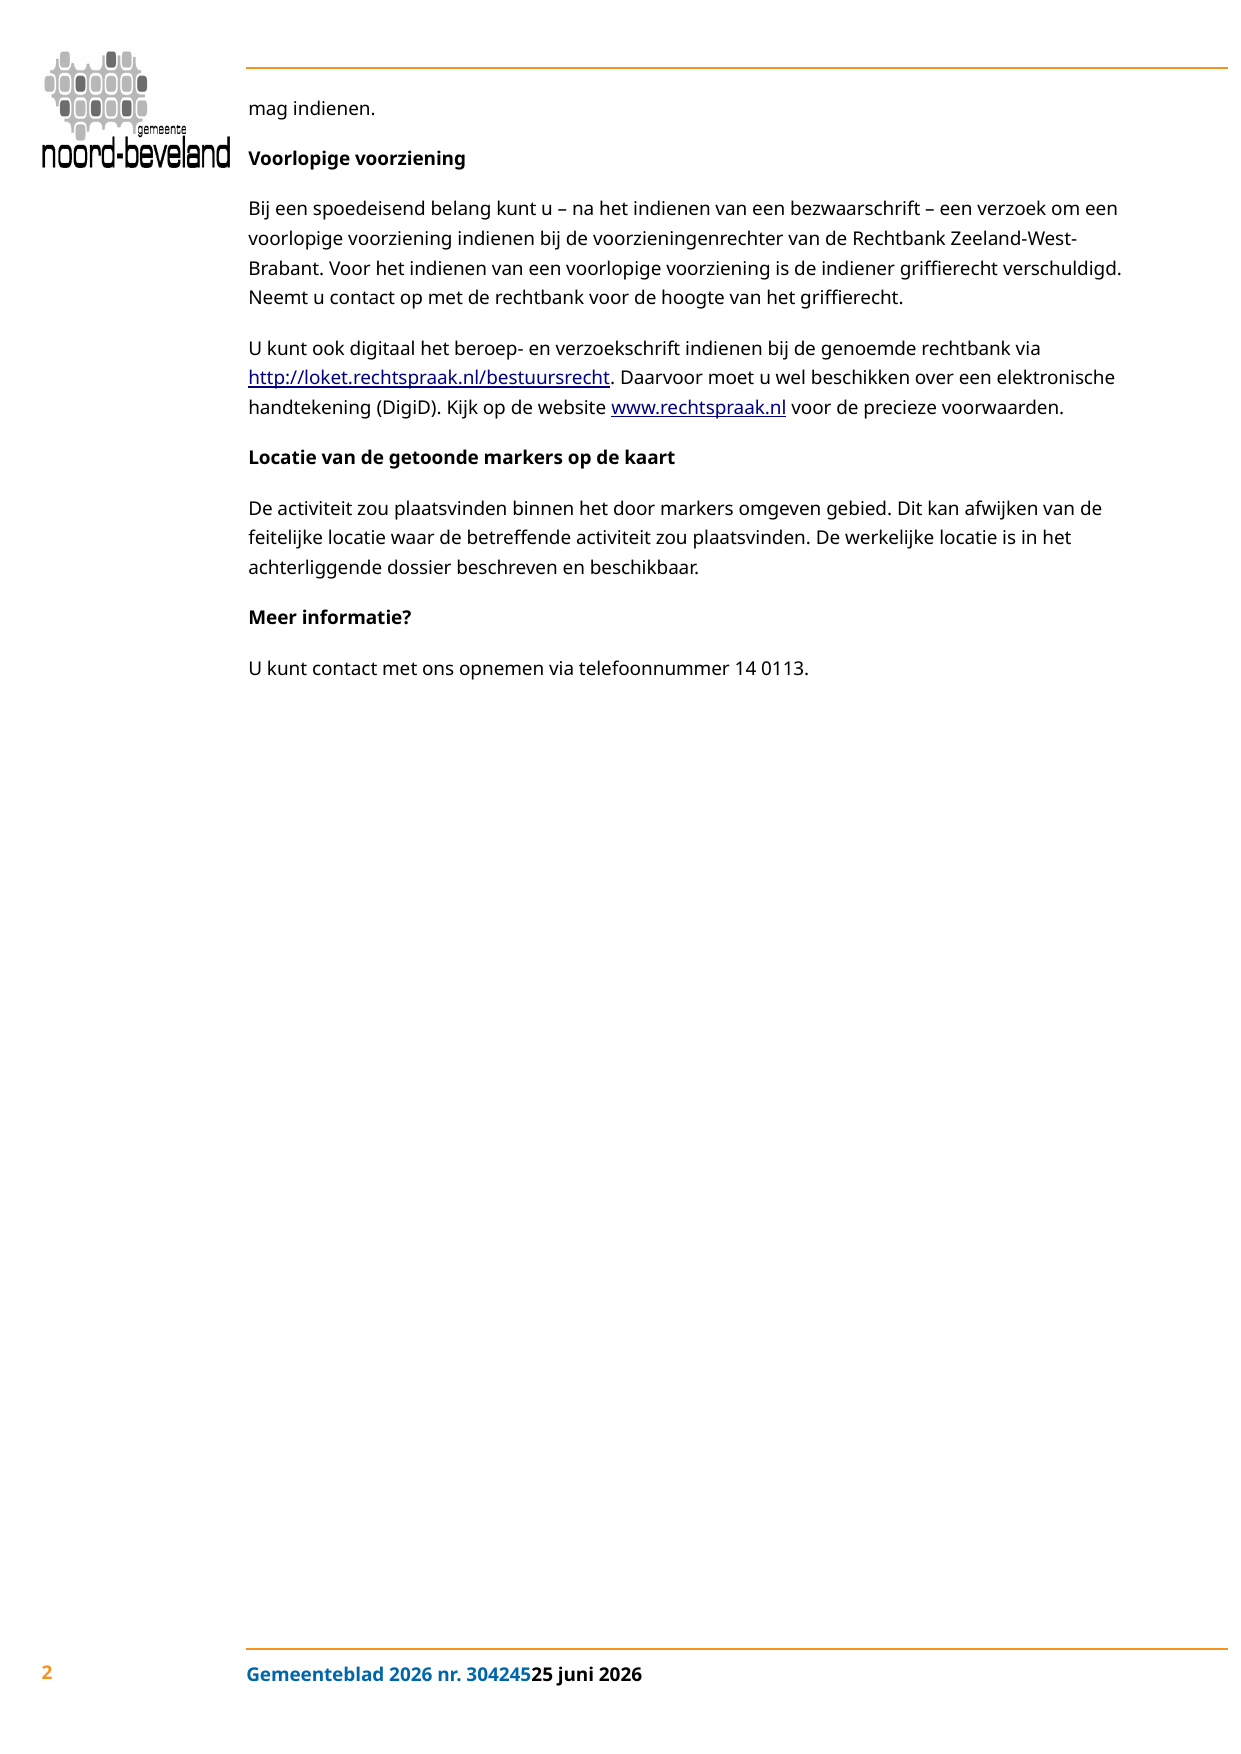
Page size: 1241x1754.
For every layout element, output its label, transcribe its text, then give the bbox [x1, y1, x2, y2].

text Meer informatie? [248, 604, 1152, 630]
picture [41, 47, 231, 172]
text Locatie van de getoonde markers op de kaart [248, 444, 1152, 470]
text Bij een spoedeisend belang kunt u – na het indienen van een bezwaarschrift – een verzoek om een voorlopige voorziening indienen bij de voorzieningenrechter van de Rechtbank Zeeland-West-Brabant. Voor het indienen van een voorlopige voorziening is de indiener griffierecht verschuldigd. Neemt u contact op met de rechtbank voor de hoogte van het griffierecht. [248, 196, 1152, 310]
text mag indienen. [248, 95, 1152, 121]
text De activiteit zou plaatsvinden binnen het door markers omgeven gebied. Dit kan afwijken van de feitelijke locatie waar de betreffende activiteit zou plaatsvinden. De werkelijke locatie is in het achterliggende dossier beschreven en beschikbaar. [248, 495, 1152, 580]
text U kunt contact met ons opnemen via telefoonnummer 14 0113. [248, 655, 1152, 681]
text U kunt ook digitaal het beroep- en verzoekschrift indienen bij de genoemde rechtbank via http://loket.rechtspraak.nl/bestuursrecht. Daarvoor moet u wel beschikken over een elektronische handtekening (DigiD). Kijk op de website www.rechtspraak.nl voor de precieze voorwaarden. [248, 335, 1152, 420]
text Voorlopige voorziening [248, 145, 1152, 171]
